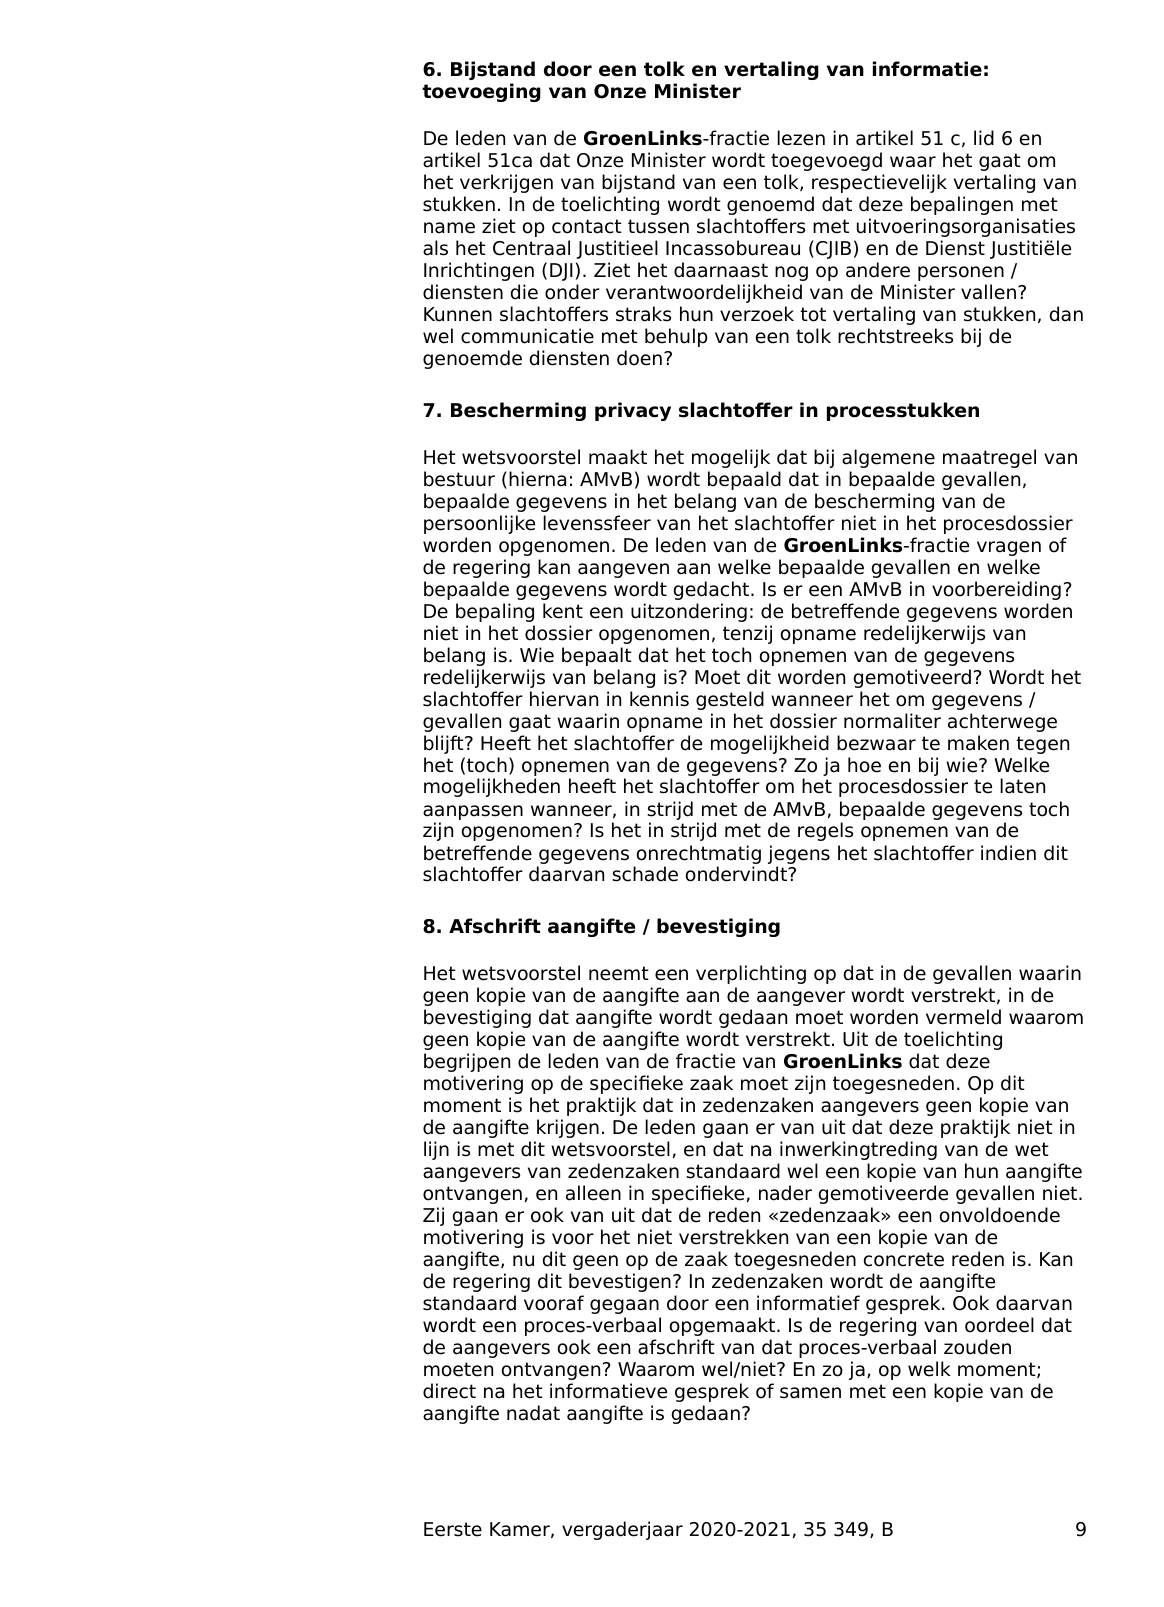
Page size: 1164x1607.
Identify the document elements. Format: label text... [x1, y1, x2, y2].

subtitle 6. Bijstand door een tolk en vertaling van informatie: toevoeging van Onze Minister [422, 59, 1087, 103]
text Het wetsvoorstel maakt het mogelijk dat bij algemene maatregel van bestuur (hierna: AMvB) wordt bepaald dat in bepaalde gevallen, bepaalde gegevens in het belang van de bescherming van de persoonlijke levenssfeer van het slachtoffer niet in het procesdossier worden opgenomen. De leden van de GroenLinks-fractie vragen of de regering kan aangeven aan welke bepaalde gevallen en welke bepaalde gegevens wordt gedacht. Is er een AMvB in voorbereiding? De bepaling kent een uitzondering: de betreffende gegevens worden niet in het dossier opgenomen, tenzij opname redelijkerwijs van belang is. Wie bepaalt dat het toch opnemen van de gegevens redelijkerwijs van belang is? Moet dit worden gemotiveerd? Wordt het slachtoffer hiervan in kennis gesteld wanneer het om gegevens / gevallen gaat waarin opname in het dossier normaliter achterwege blijft? Heeft het slachtoffer de mogelijkheid bezwaar te maken tegen het (toch) opnemen van de gegevens? Zo ja hoe en bij wie? Welke mogelijkheden heeft het slachtoffer om het procesdossier te laten aanpassen wanneer, in strijd met de AMvB, bepaalde gegevens toch zijn opgenomen? Is het in strijd met de regels opnemen van de betreffende gegevens onrechtmatig jegens het slachtoffer indien dit slachtoffer daarvan schade ondervindt? [422, 447, 1087, 886]
text De leden van de GroenLinks-fractie lezen in artikel 51 c, lid 6 en artikel 51ca dat Onze Minister wordt toegevoegd waar het gaat om het verkrijgen van bijstand van een tolk, respectievelijk vertaling van stukken. In de toelichting wordt genoemd dat deze bepalingen met name ziet op contact tussen slachtoffers met uitvoeringsorganisaties als het Centraal Justitieel Incassobureau (CJIB) en de Dienst Justitiële Inrichtingen (DJI). Ziet het daarnaast nog op andere personen / diensten die onder verantwoordelijkheid van de Minister vallen? Kunnen slachtoffers straks hun verzoek tot vertaling van stukken, dan wel communicatie met behulp van een tolk rechtstreeks bij de genoemde diensten doen? [422, 128, 1087, 370]
subtitle 8. Afschrift aangifte / bevestiging [422, 916, 1087, 938]
text Het wetsvoorstel neemt een verplichting op dat in de gevallen waarin geen kopie van de aangifte aan de aangever wordt verstrekt, in de bevestiging dat aangifte wordt gedaan moet worden vermeld waarom geen kopie van de aangifte wordt verstrekt. Uit de toelichting begrijpen de leden van de fractie van GroenLinks dat deze motivering op de specifieke zaak moet zijn toegesneden. Op dit moment is het praktijk dat in zedenzaken aangevers geen kopie van de aangifte krijgen. De leden gaan er van uit dat deze praktijk niet in lijn is met dit wetsvoorstel, en dat na inwerkingtreding van de wet aangevers van zedenzaken standaard wel een kopie van hun aangifte ontvangen, en alleen in specifieke, nader gemotiveerde gevallen niet. Zij gaan er ook van uit dat de reden «zedenzaak» een onvoldoende motivering is voor het niet verstrekken van een kopie van de aangifte, nu dit geen op de zaak toegesneden concrete reden is. Kan de regering dit bevestigen? In zedenzaken wordt de aangifte standaard vooraf gegaan door een informatief gesprek. Ook daarvan wordt een proces-verbaal opgemaakt. Is de regering van oordeel dat de aangevers ook een afschrift van dat proces-verbaal zouden moeten ontvangen? Waarom wel/niet? En zo ja, op welk moment; direct na het informatieve gesprek of samen met een kopie van de aangifte nadat aangifte is gedaan? [422, 963, 1087, 1425]
subtitle 7. Bescherming privacy slachtoffer in processtukken [422, 400, 1087, 422]
